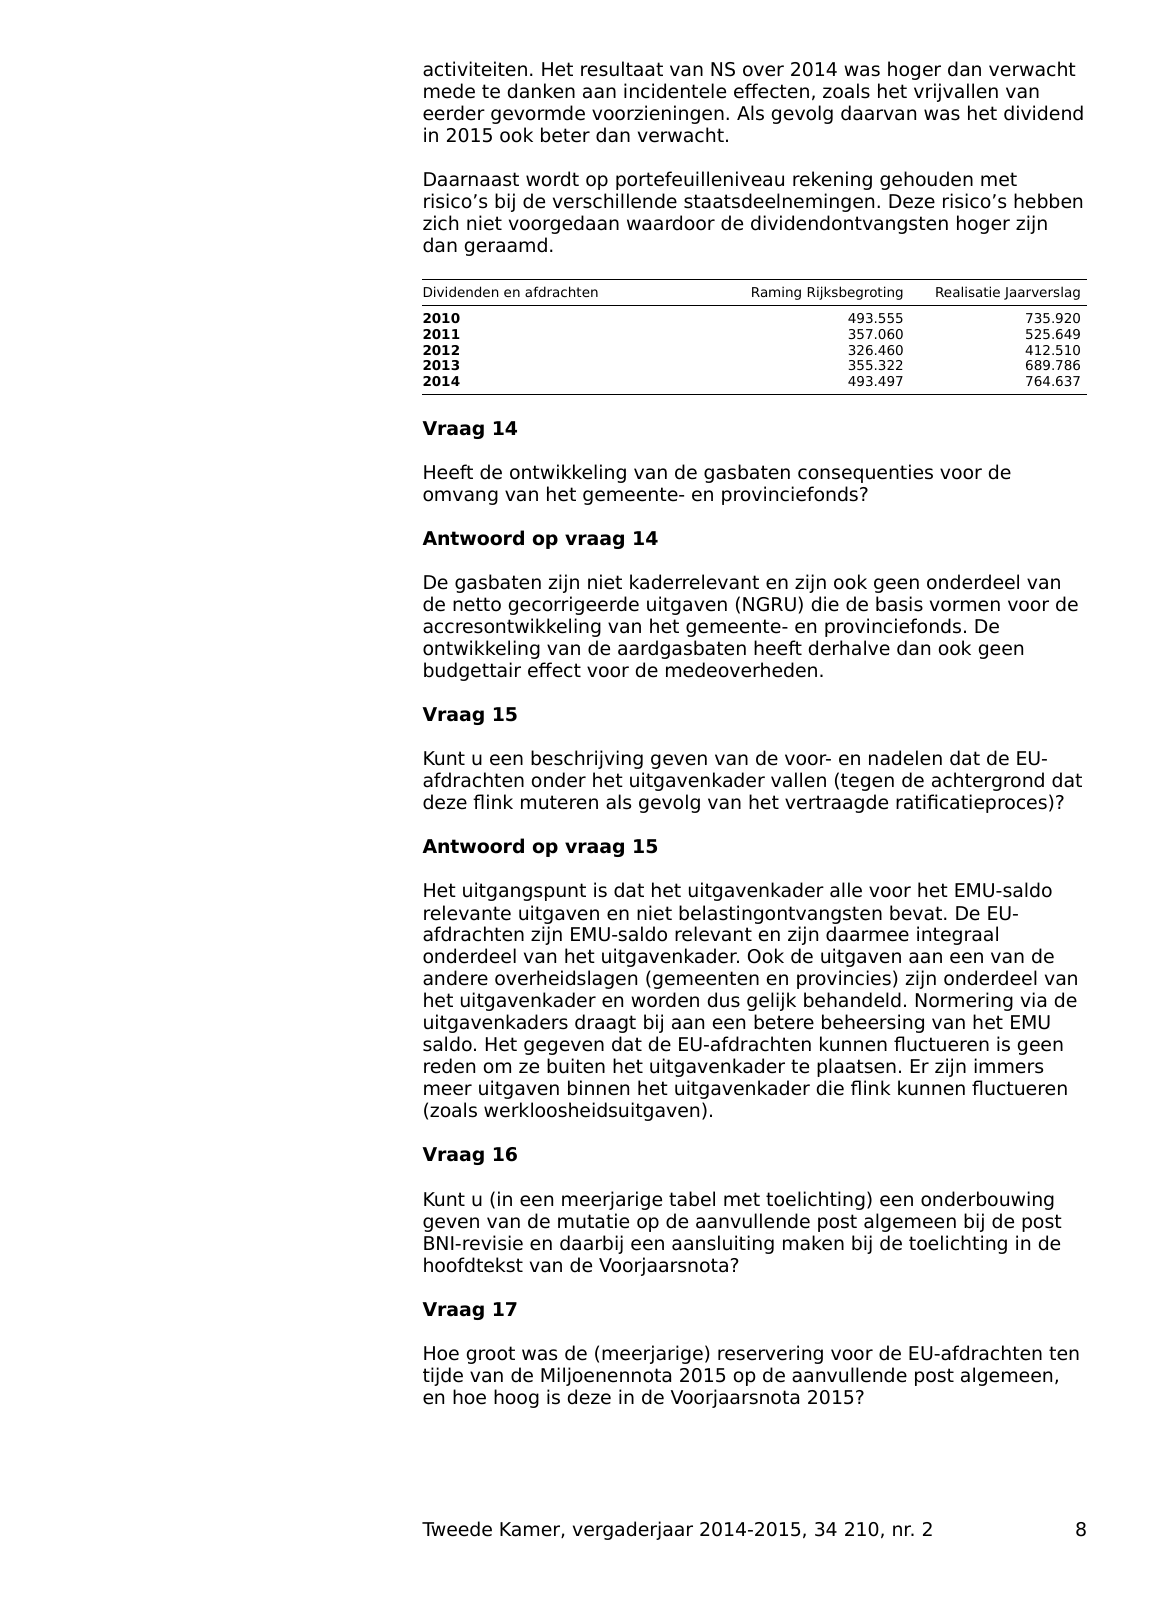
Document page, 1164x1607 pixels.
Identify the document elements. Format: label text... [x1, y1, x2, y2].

subtitle Vraag 15 [422, 704, 1087, 726]
table_header Realisatie Jaarverslag [910, 280, 1087, 305]
subtitle Vraag 16 [422, 1144, 1087, 1166]
text De gasbaten zijn niet kaderrelevant en zijn ook geen onderdeel van de netto gecorrigeerde uitgaven (NGRU) die de basis vormen voor de accresontwikkeling van het gemeente- en provinciefonds. De ontwikkeling van de aardgasbaten heeft derhalve dan ook geen budgettair effect voor de medeoverheden. [422, 572, 1087, 682]
table_cell 493.497 [732, 374, 909, 394]
table_cell 525.649 [910, 327, 1087, 342]
table_cell 326.460 [732, 342, 909, 358]
subtitle Vraag 14 [422, 417, 1087, 439]
table_cell 735.920 [910, 306, 1087, 327]
table_cell 357.060 [732, 327, 909, 342]
table_header Raming Rijksbegroting [732, 280, 909, 305]
table_cell 2011 [422, 327, 732, 342]
subtitle Antwoord op vraag 14 [422, 528, 1087, 550]
table_cell 2014 [422, 374, 732, 394]
text Kunt u (in een meerjarige tabel met toelichting) een onderbouwing geven van de mutatie op de aanvullende post algemeen bij de post BNI-revisie en daarbij een aansluiting maken bij de toelichting in de hoofdtekst van de Voorjaarsnota? [422, 1188, 1087, 1276]
table_cell 689.786 [910, 358, 1087, 374]
table_header Dividenden en afdrachten [422, 280, 732, 305]
subtitle Vraag 17 [422, 1299, 1087, 1321]
table_cell 355.322 [732, 358, 909, 374]
table_cell 2012 [422, 342, 732, 358]
text Kunt u een beschrijving geven van de voor- en nadelen dat de EU-afdrachten onder het uitgavenkader vallen (tegen de achtergrond dat deze flink muteren als gevolg van het vertraagde ratificatieproces)? [422, 748, 1087, 814]
text Daarnaast wordt op portefeuilleniveau rekening gehouden met risico’s bij de verschillende staatsdeelnemingen. Deze risico’s hebben zich niet voorgedaan waardoor de dividendontvangsten hoger zijn dan geraamd. [422, 169, 1087, 257]
table_cell 2013 [422, 358, 732, 374]
table_cell 412.510 [910, 342, 1087, 358]
text Het uitgangspunt is dat het uitgavenkader alle voor het EMU-saldo relevante uitgaven en niet belastingontvangsten bevat. De EU-afdrachten zijn EMU-saldo relevant en zijn daarmee integraal onderdeel van het uitgavenkader. Ook de uitgaven aan een van de andere overheidslagen (gemeenten en provincies) zijn onderdeel van het uitgavenkader en worden dus gelijk behandeld. Normering via de uitgavenkaders draagt bij aan een betere beheersing van het EMU saldo. Het gegeven dat de EU-afdrachten kunnen fluctueren is geen reden om ze buiten het uitgavenkader te plaatsen. Er zijn immers meer uitgaven binnen het uitgavenkader die flink kunnen fluctueren (zoals werkloosheidsuitgaven). [422, 880, 1087, 1122]
subtitle Antwoord op vraag 15 [422, 836, 1087, 858]
table_cell 764.637 [910, 374, 1087, 394]
text activiteiten. Het resultaat van NS over 2014 was hoger dan verwacht mede te danken aan incidentele effecten, zoals het vrijvallen van eerder gevormde voorzieningen. Als gevolg daarvan was het dividend in 2015 ook beter dan verwacht. [422, 59, 1087, 147]
text Heeft de ontwikkeling van de gasbaten consequenties voor de omvang van het gemeente- en provinciefonds? [422, 462, 1087, 506]
text Hoe groot was de (meerjarige) reservering voor de EU-afdrachten ten tijde van de Miljoenennota 2015 op de aanvullende post algemeen, en hoe hoog is deze in de Voorjaarsnota 2015? [422, 1343, 1087, 1409]
table_cell 493.555 [732, 306, 909, 327]
table_cell 2010 [422, 306, 732, 327]
